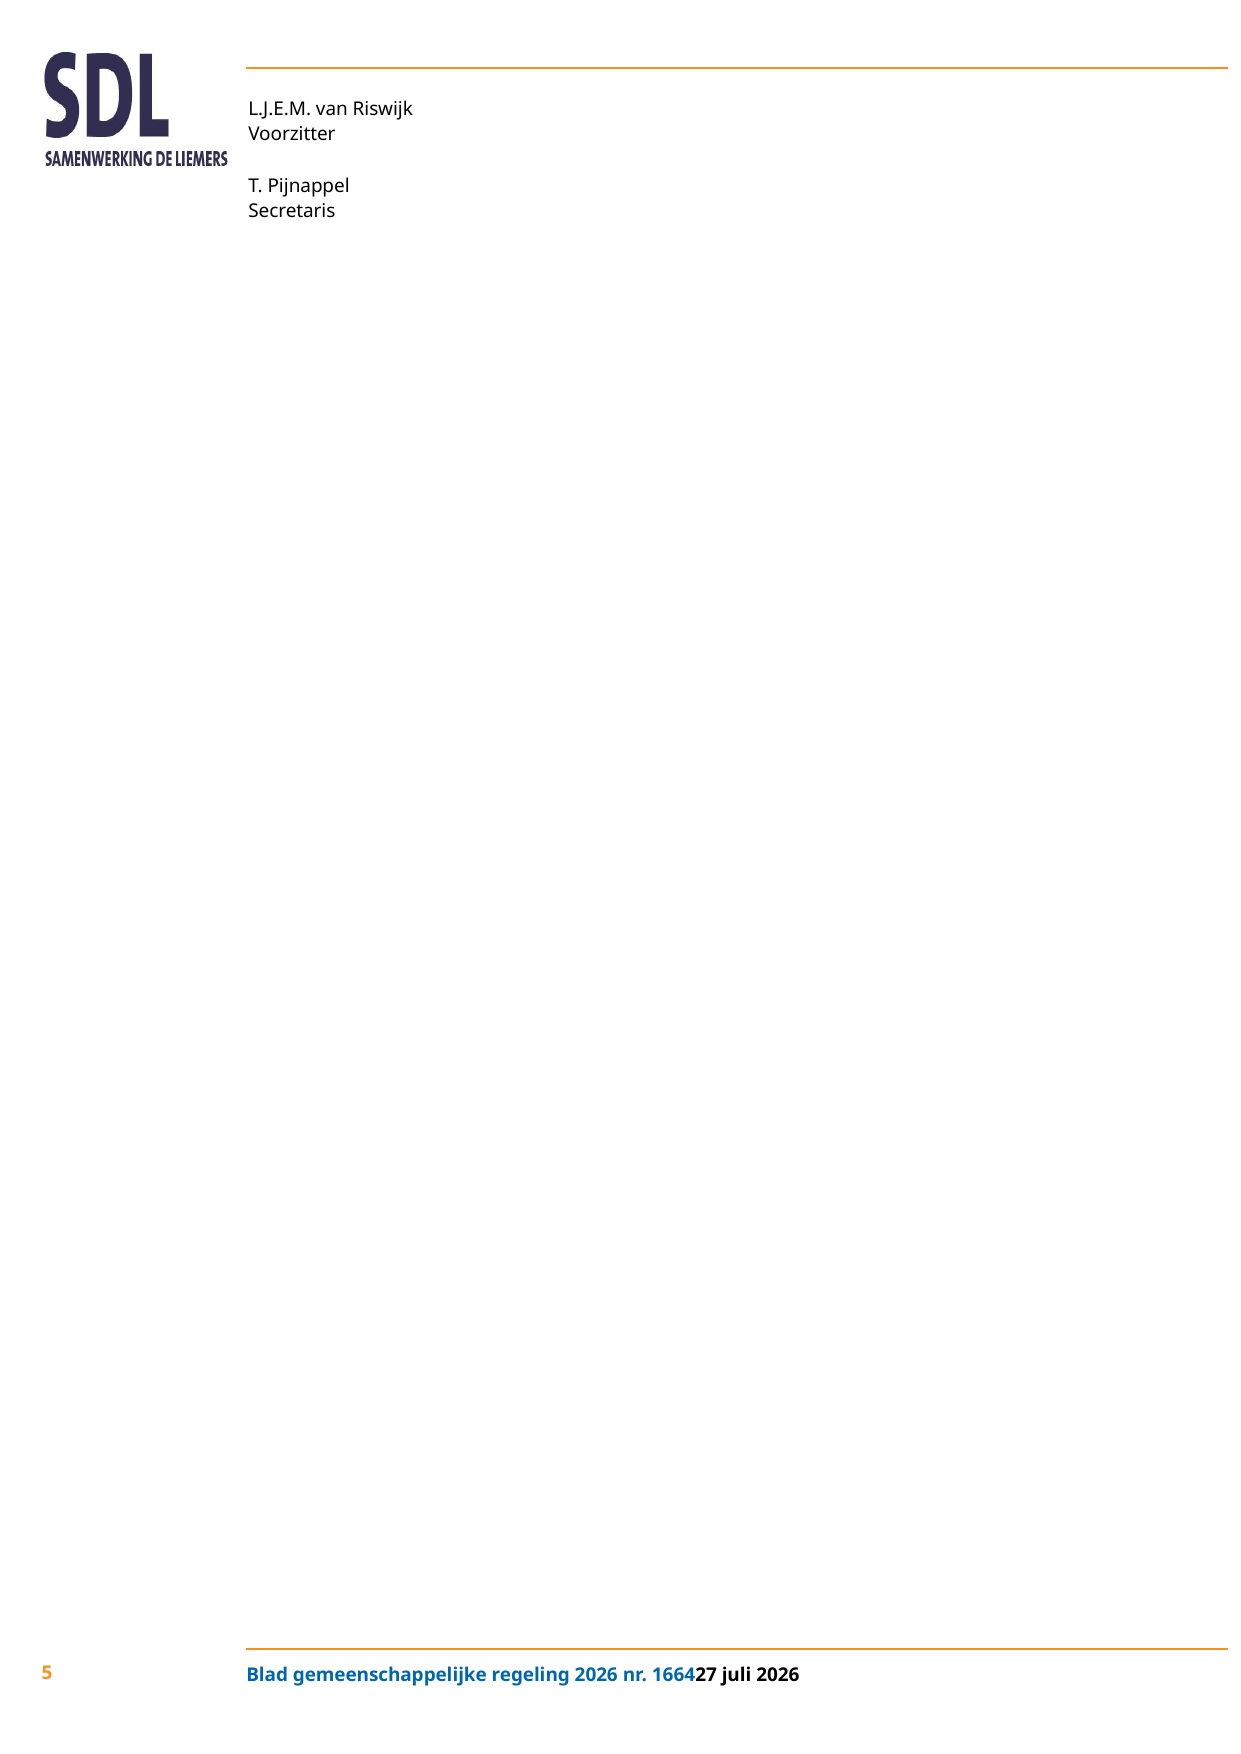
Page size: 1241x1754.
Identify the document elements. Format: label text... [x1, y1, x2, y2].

picture [41, 47, 231, 172]
text Secretaris [248, 198, 1152, 223]
text T. Pijnappel [248, 172, 1152, 198]
text L.J.E.M. van Riswijk [248, 95, 1152, 121]
text Voorzitter [248, 121, 1152, 146]
